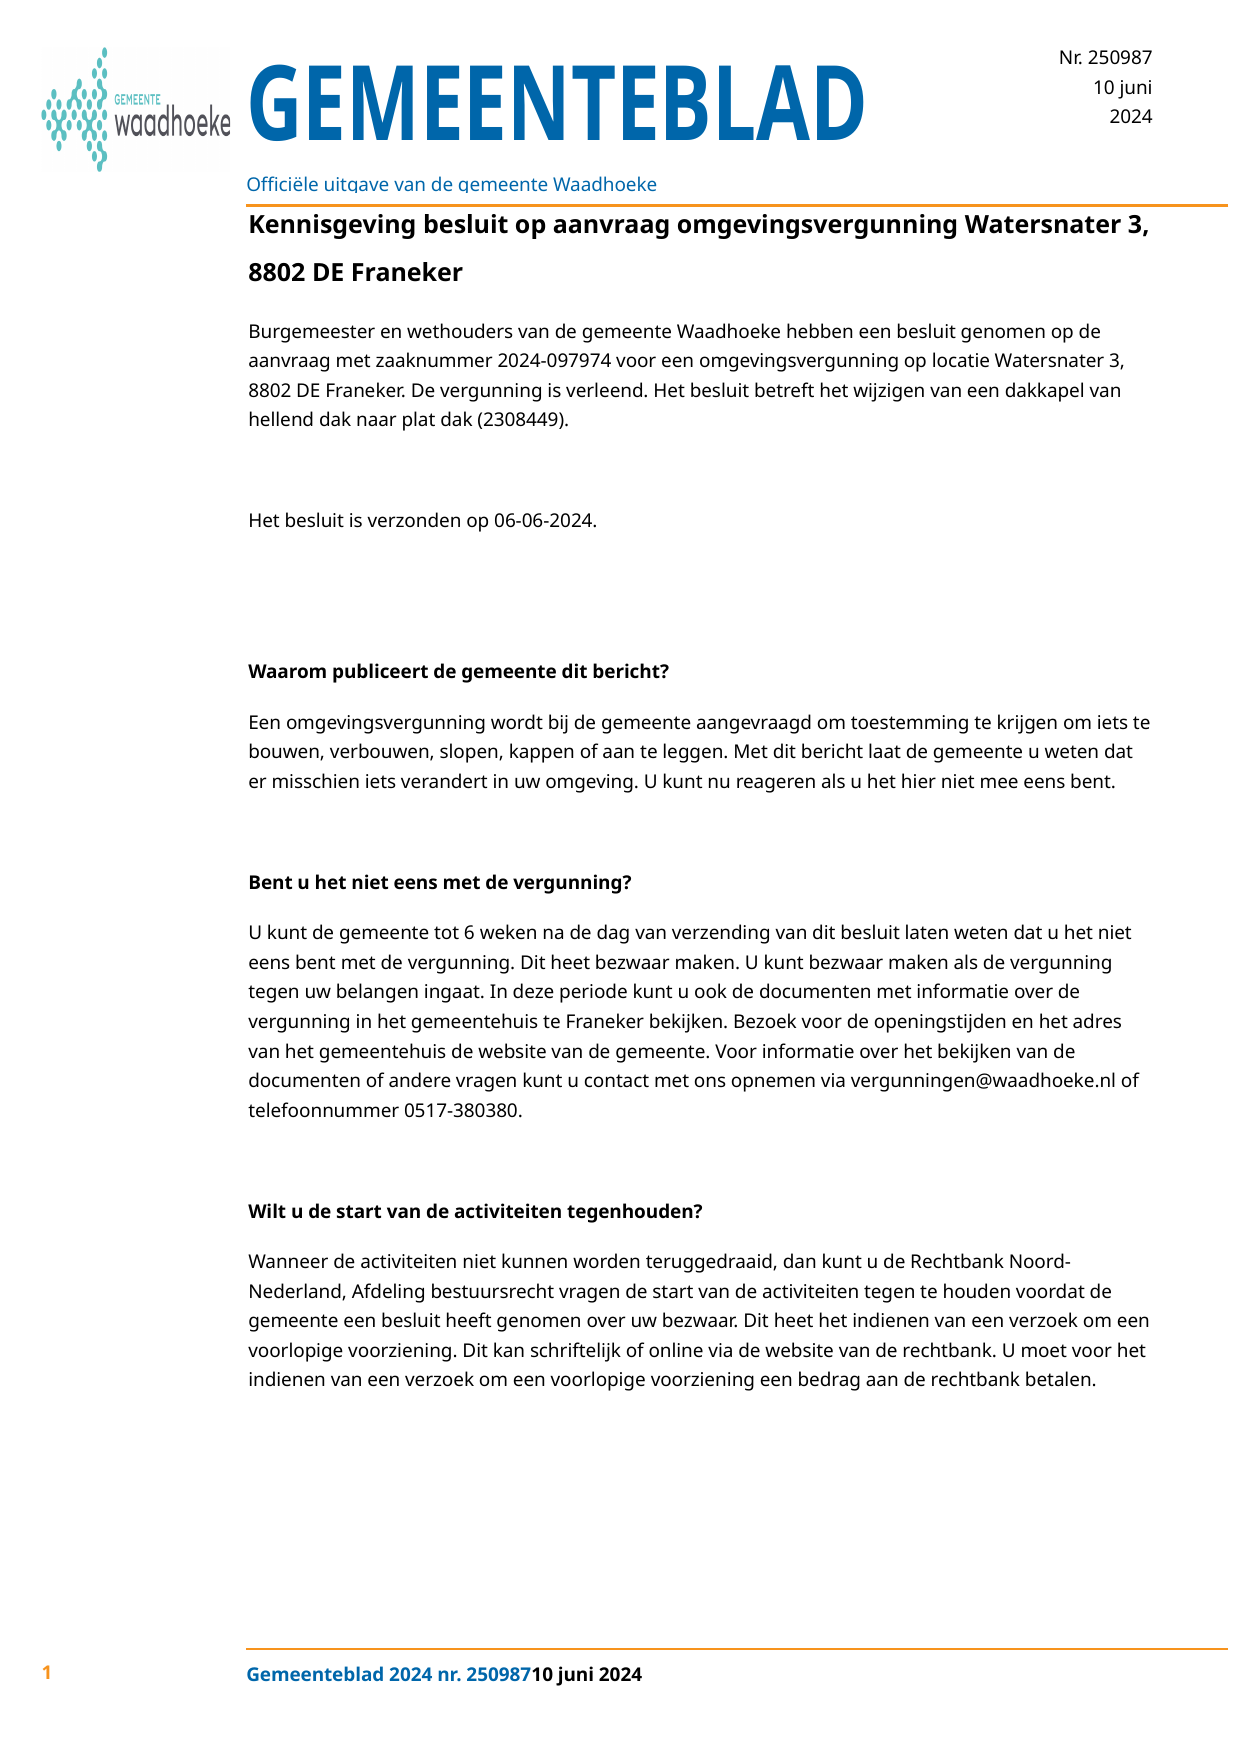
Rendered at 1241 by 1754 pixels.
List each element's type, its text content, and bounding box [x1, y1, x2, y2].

picture [41, 47, 231, 172]
text Wanneer de activiteiten niet kunnen worden teruggedraaid, dan kunt u de Rechtbank Noord-Nederland, Afdeling bestuursrecht vragen de start van de activiteiten tegen te houden voordat de gemeente een besluit heeft genomen over uw bezwaar. Dit heet het indienen van een verzoek om een voorlopige voorziening. Dit kan schriftelijk of online via de website van de rechtbank. U moet voor het indienen van een verzoek om een voorlopige voorziening een bedrag aan de rechtbank betalen. [248, 1248, 1152, 1392]
text Het besluit is verzonden op 06-06-2024. [248, 507, 1152, 533]
text Burgemeester en wethouders van de gemeente Waadhoeke hebben een besluit genomen op de aanvraag met zaaknummer 2024-097974 voor een omgevingsvergunning op locatie Watersnater 3, 8802 DE Franeker. De vergunning is verleend. Het besluit betreft het wijzigen van een dakkapel van hellend dak naar plat dak (2308449). [248, 318, 1152, 432]
text Kennisgeving besluit op aanvraag omgevingsvergunning Watersnater 3, 8802 DE Franeker [248, 207, 1152, 288]
text U kunt de gemeente tot 6 weken na de dag van verzending van dit besluit laten weten dat u het niet eens bent met de vergunning. Dit heet bezwaar maken. U kunt bezwaar maken als de vergunning tegen uw belangen ingaat. In deze periode kunt u ook de documenten met informatie over de vergunning in het gemeentehuis te Franeker bekijken. Bezoek voor de openingstijden en het adres van het gemeentehuis de website van de gemeente. Voor informatie over het bekijken van de documenten of andere vragen kunt u contact met ons opnemen via vergunningen@waadhoeke.nl of telefoonnummer 0517-380380. [248, 919, 1152, 1123]
text Bent u het niet eens met de vergunning? [248, 869, 1152, 895]
text Wilt u de start van de activiteiten tegenhouden? [248, 1198, 1152, 1224]
text Een omgevingsvergunning wordt bij de gemeente aangevraagd om toestemming te krijgen om iets te bouwen, verbouwen, slopen, kappen of aan te leggen. Met dit bericht laat de gemeente u weten dat er misschien iets verandert in uw omgeving. U kunt nu reageren als u het hier niet mee eens bent. [248, 709, 1152, 794]
text Waarom publiceert de gemeente dit bericht? [248, 659, 1152, 684]
